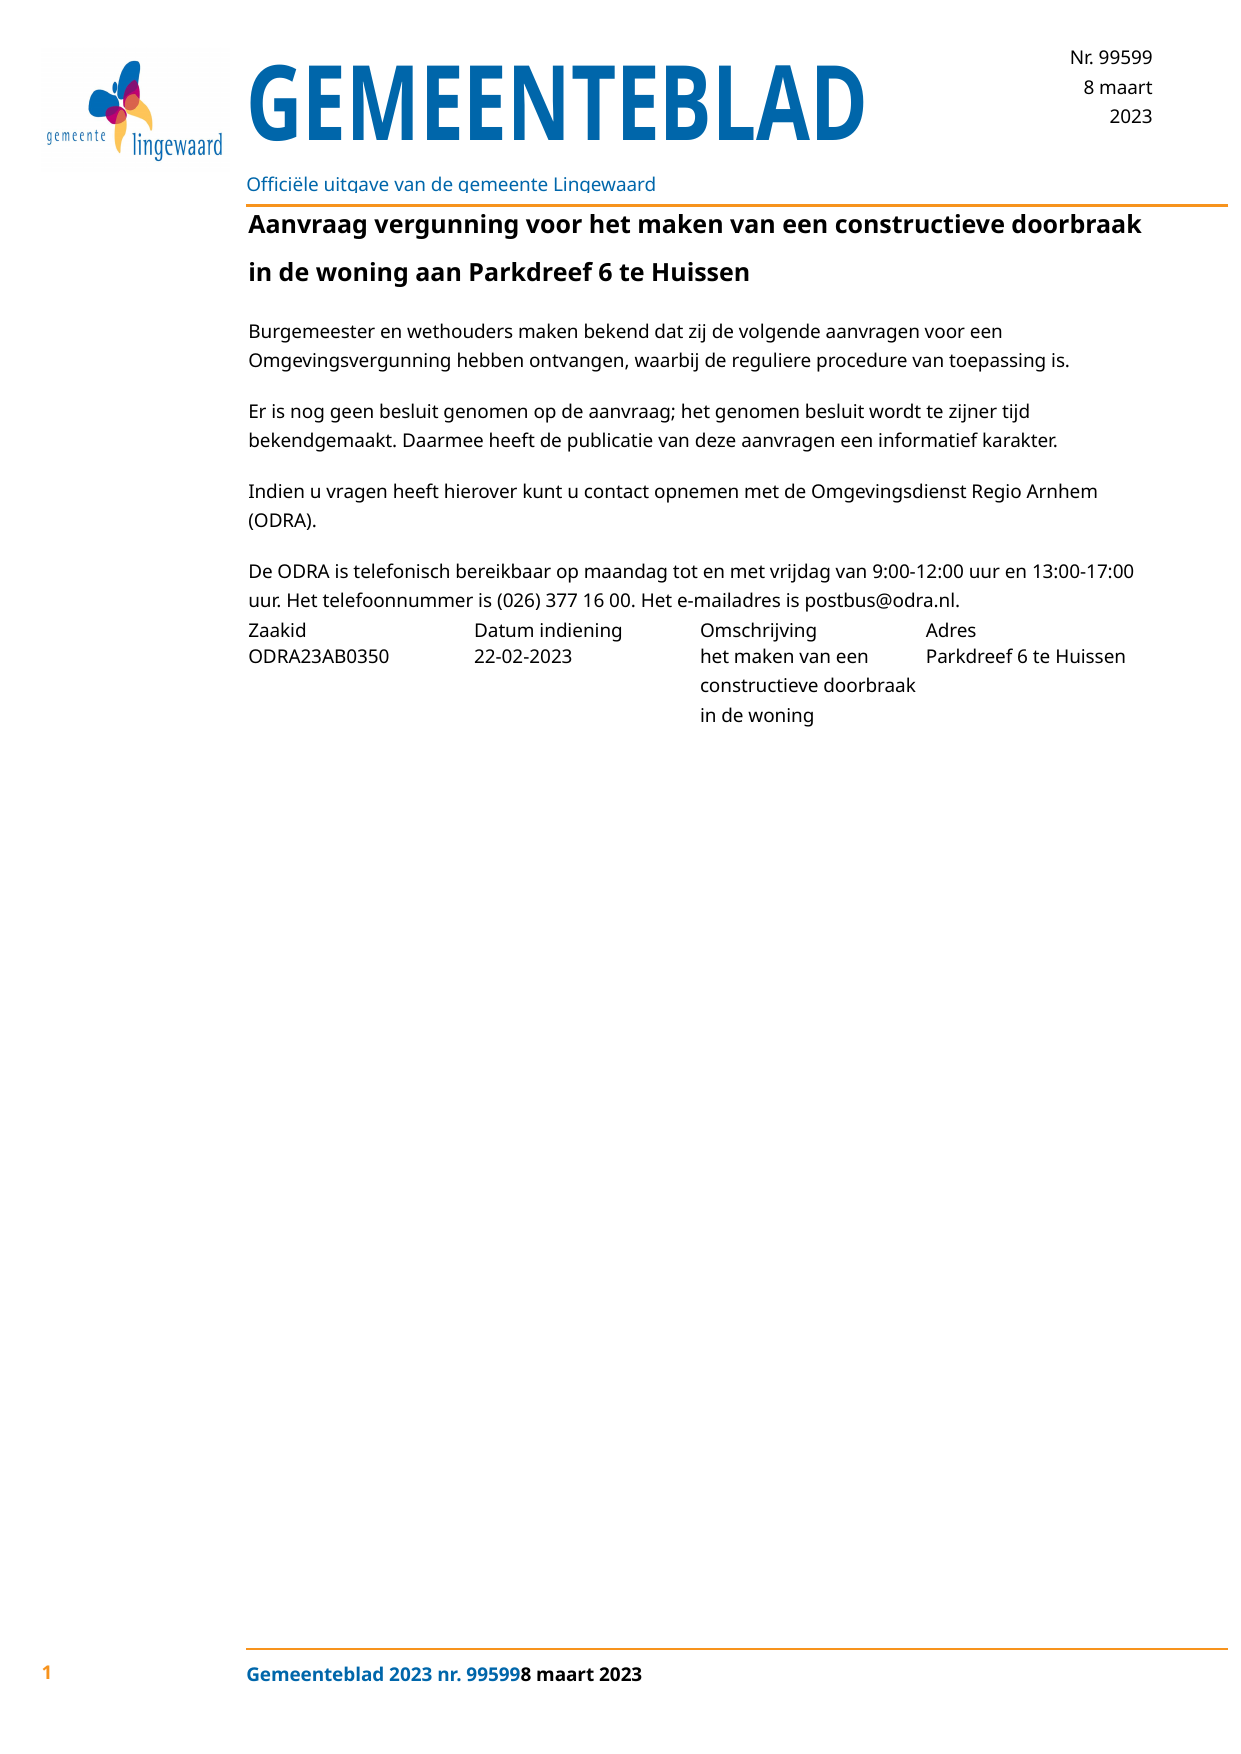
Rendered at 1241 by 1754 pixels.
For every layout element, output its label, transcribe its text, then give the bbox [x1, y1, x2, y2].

text Aanvraag vergunning voor het maken van een constructieve doorbraak in de woning aan Parkdreef 6 te Huissen [248, 207, 1152, 288]
text Burgemeester en wethouders maken bekend dat zij de volgende aanvragen voor een Omgevingsvergunning hebben ontvangen, waarbij de reguliere procedure van toepassing is. [248, 318, 1152, 373]
table_cell 22-02-2023 [474, 643, 700, 728]
text Er is nog geen besluit genomen op de aanvraag; het genomen besluit wordt te zijner tijd bekendgemaakt. Daarmee heeft de publicatie van deze aanvragen een informatief karakter. [248, 398, 1152, 453]
table_header Zaakid [248, 617, 474, 643]
picture [41, 47, 231, 172]
table_header Adres [926, 617, 1152, 643]
table_header Omschrijving [700, 617, 926, 643]
table_cell ODRA23AB0350 [248, 643, 474, 728]
table_header Datum indiening [474, 617, 700, 643]
table_cell het maken van een constructieve doorbraak in de woning [700, 643, 926, 728]
table_cell Parkdreef 6 te Huissen [926, 643, 1152, 728]
text De ODRA is telefonisch bereikbaar op maandag tot en met vrijdag van 9:00-12:00 uur en 13:00-17:00 uur. Het telefoonnummer is (026) 377 16 00. Het e-mailadres is postbus@odra.nl. [248, 558, 1152, 613]
text Indien u vragen heeft hierover kunt u contact opnemen met de Omgevingsdienst Regio Arnhem (ODRA). [248, 478, 1152, 533]
